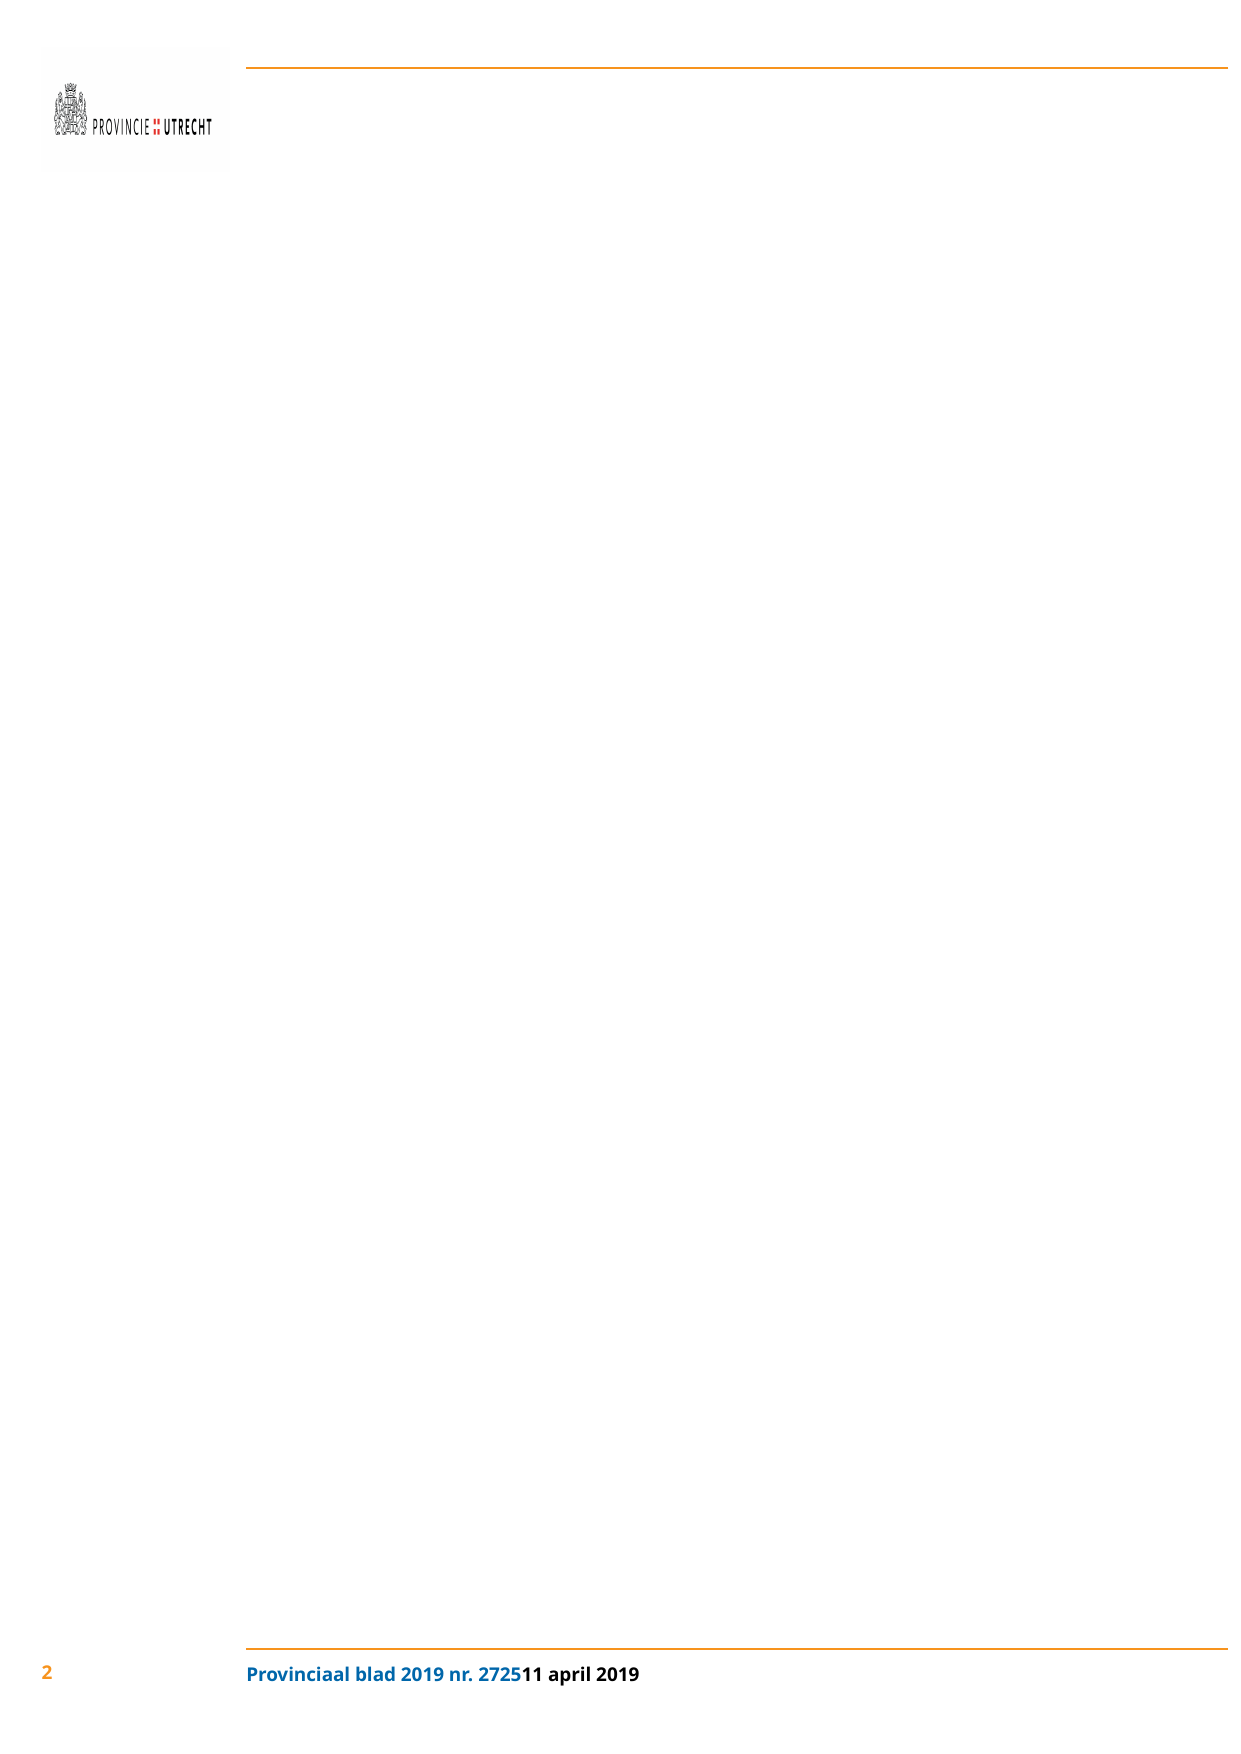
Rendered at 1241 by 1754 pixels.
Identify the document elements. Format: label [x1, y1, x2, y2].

picture [41, 47, 231, 172]
